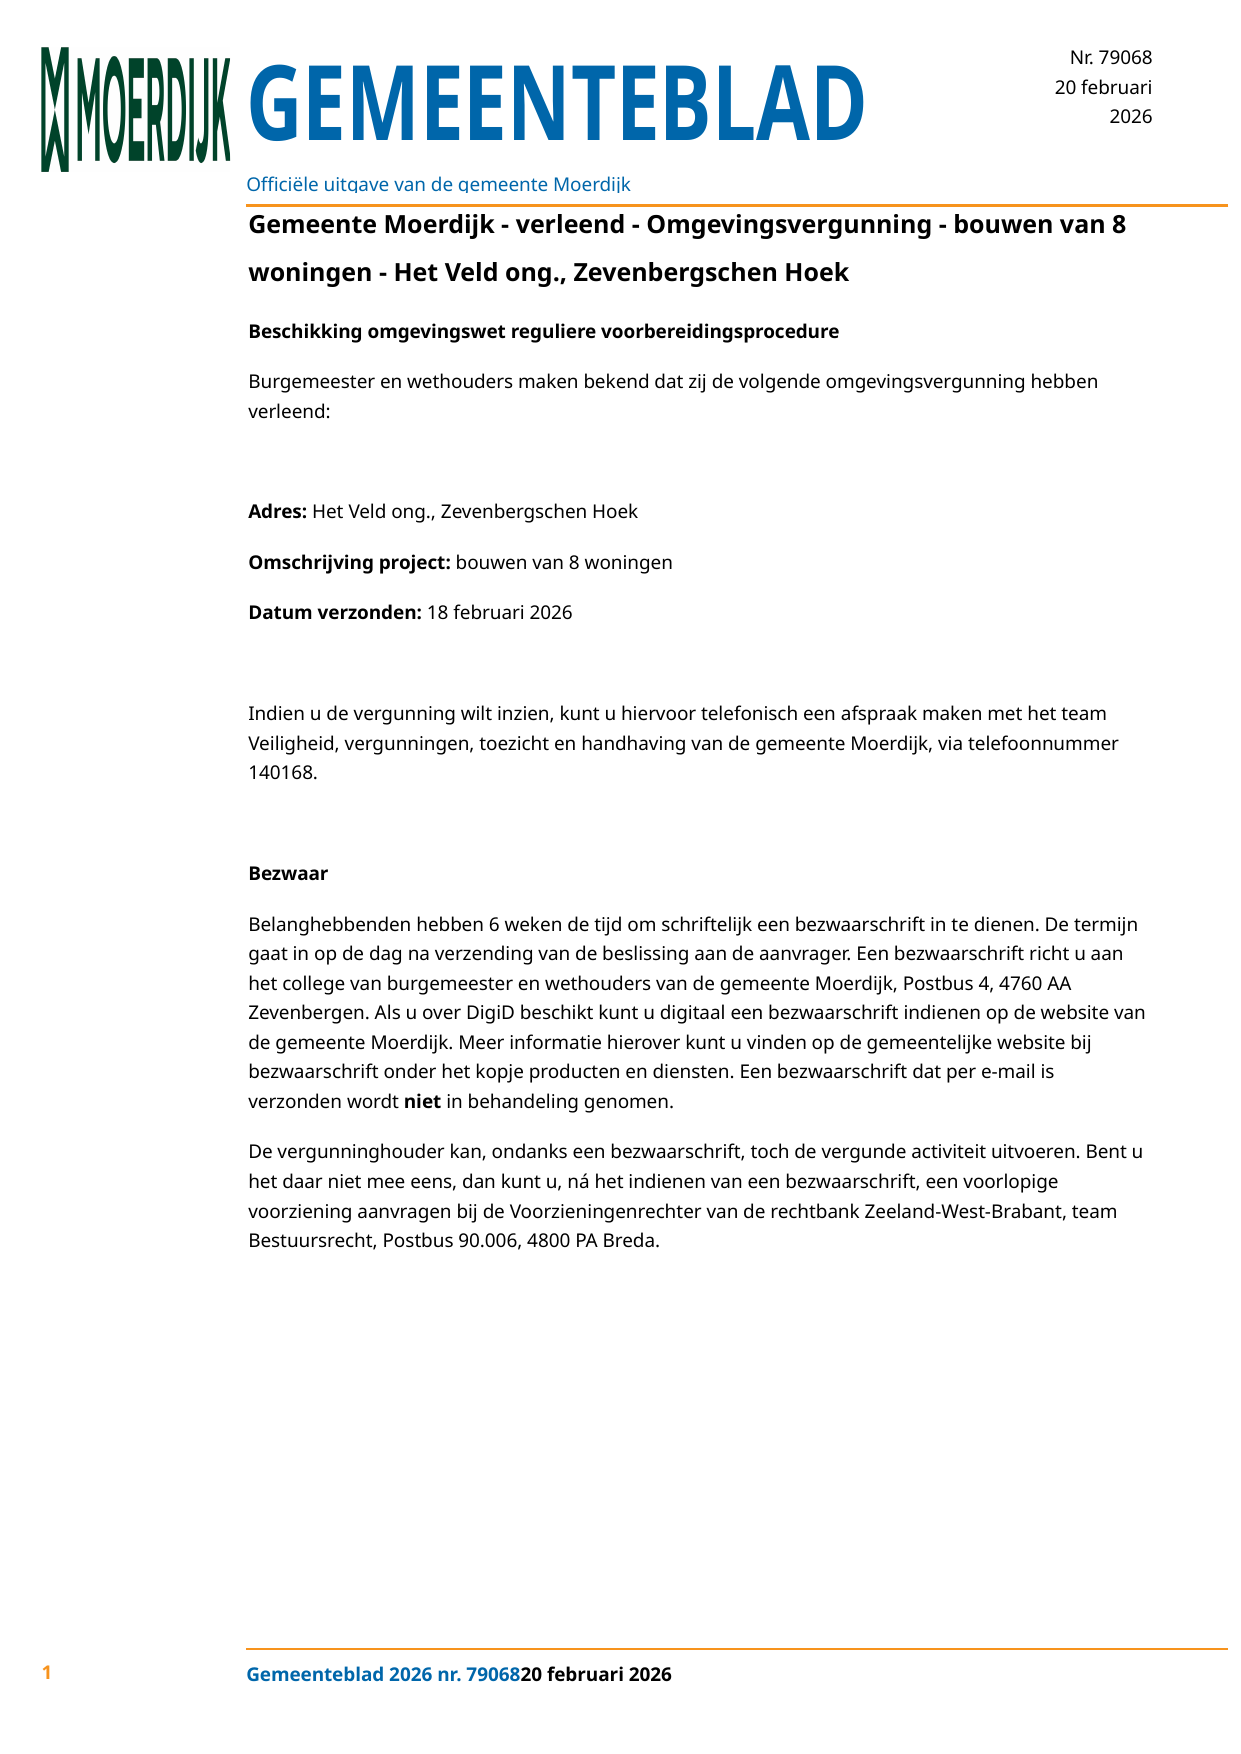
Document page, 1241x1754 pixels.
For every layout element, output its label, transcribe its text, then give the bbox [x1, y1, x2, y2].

text Datum verzonden: 18 februari 2026 [248, 599, 1152, 625]
text Omschrijving project: bouwen van 8 woningen [248, 549, 1152, 575]
text Beschikking omgevingswet reguliere voorbereidingsprocedure [248, 318, 1152, 344]
picture [41, 47, 231, 172]
text Indien u de vergunning wilt inzien, kunt u hiervoor telefonisch een afspraak maken met het team Veiligheid, vergunningen, toezicht en handhaving van de gemeente Moerdijk, via telefoonnummer 140168. [248, 700, 1152, 785]
text Adres: Het Veld ong., Zevenbergschen Hoek [248, 499, 1152, 524]
text De vergunninghouder kan, ondanks een bezwaarschrift, toch de vergunde activiteit uitvoeren. Bent u het daar niet mee eens, dan kunt u, ná het indienen van een bezwaarschrift, een voorlopige voorziening aanvragen bij de Voorzieningenrechter van de rechtbank Zeeland-West-Brabant, team Bestuursrecht, Postbus 90.006, 4800 PA Breda. [248, 1139, 1152, 1253]
text Gemeente Moerdijk - verleend - Omgevingsvergunning - bouwen van 8 woningen - Het Veld ong., Zevenbergschen Hoek [248, 207, 1152, 288]
text Belanghebbenden hebben 6 weken de tijd om schriftelijk een bezwaarschrift in te dienen. De termijn gaat in op de dag na verzending van de beslissing aan de aanvrager. Een bezwaarschrift richt u aan het college van burgemeester en wethouders van de gemeente Moerdijk, Postbus 4, 4760 AA Zevenbergen. Als u over DigiD beschikt kunt u digitaal een bezwaarschrift indienen op de website van de gemeente Moerdijk. Meer informatie hierover kunt u vinden op de gemeentelijke website bij bezwaarschrift onder het kopje producten en diensten. Een bezwaarschrift dat per e-mail is verzonden wordt niet in behandeling genomen. [248, 911, 1152, 1114]
text Bezwaar [248, 860, 1152, 886]
text Burgemeester en wethouders maken bekend dat zij de volgende omgevingsvergunning hebben verleend: [248, 368, 1152, 424]
